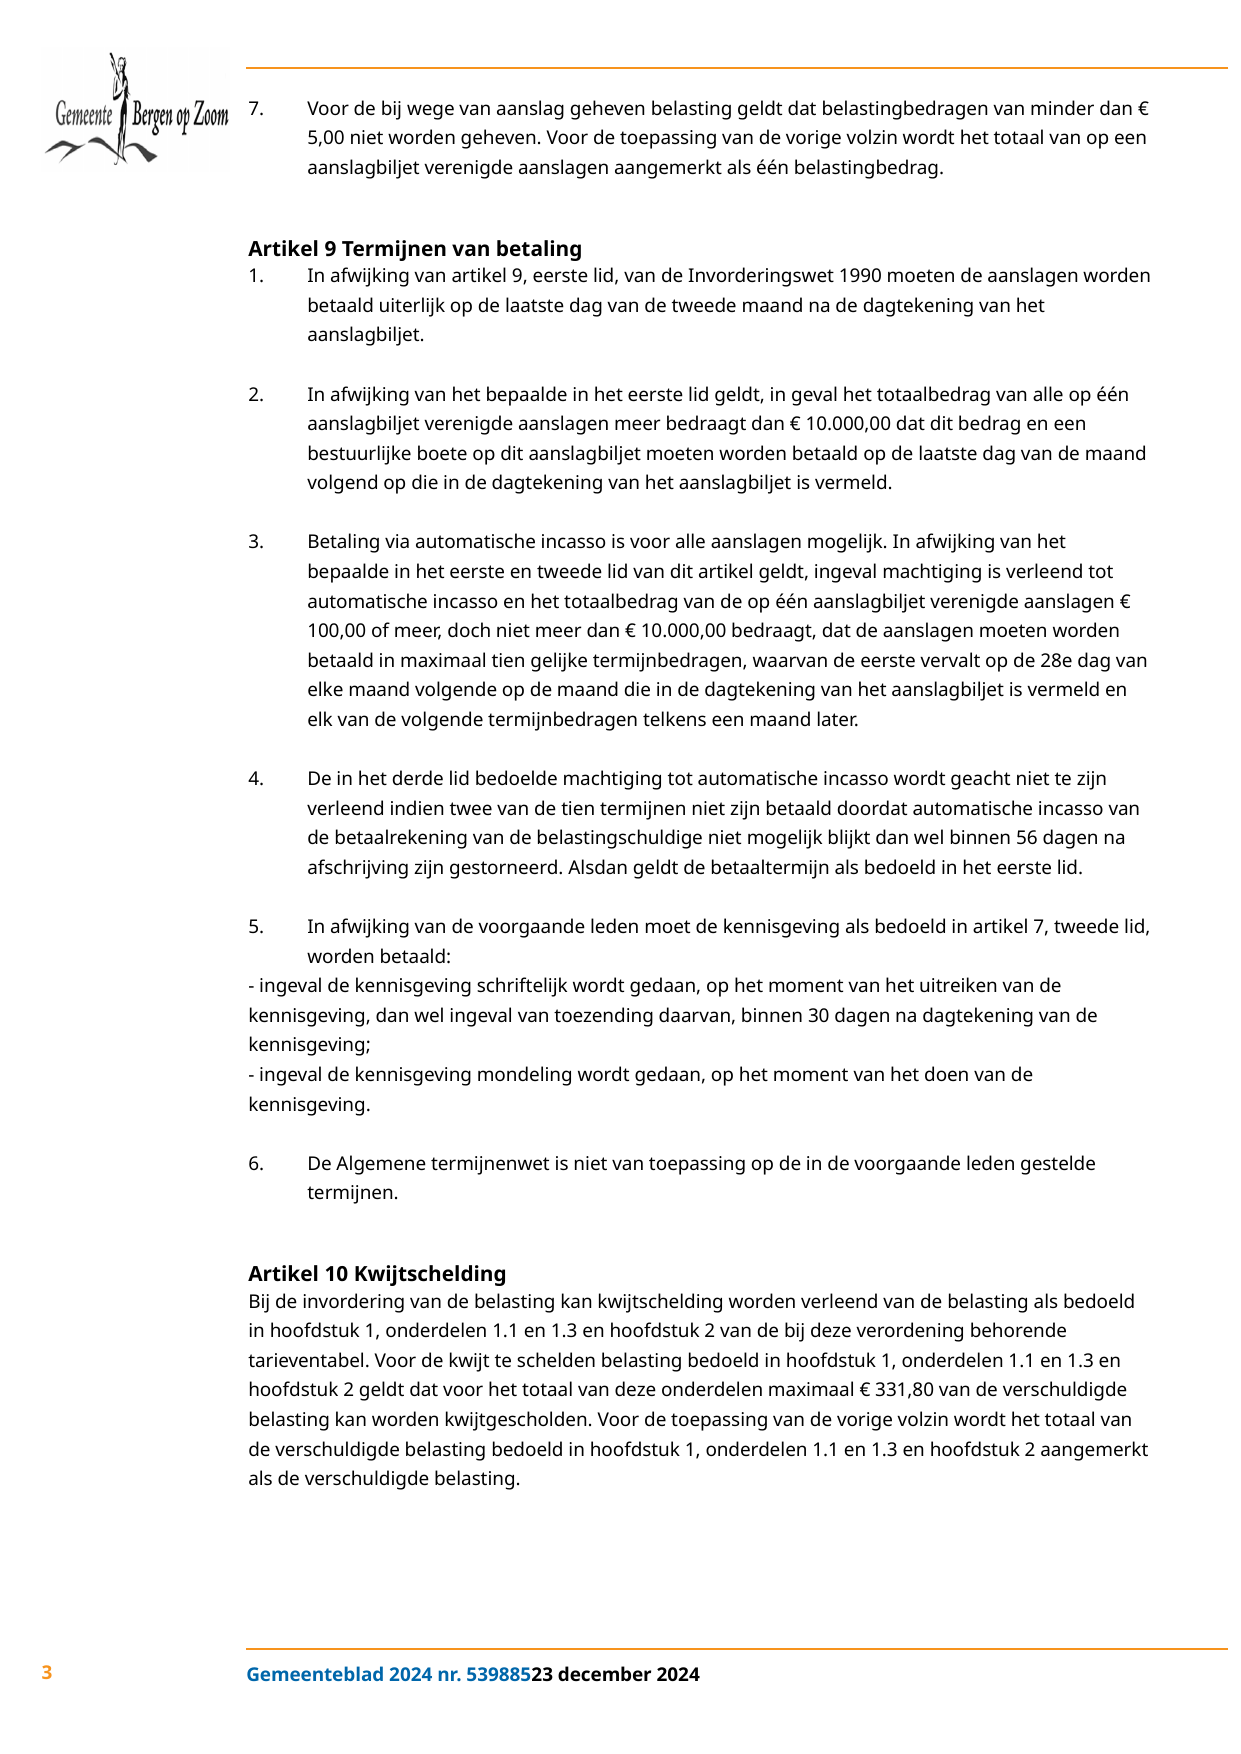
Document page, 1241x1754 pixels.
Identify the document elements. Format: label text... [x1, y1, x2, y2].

list In afwijking van de voorgaande leden moet de kennisgeving als bedoeld in artikel 7, tweede lid, worden betaald: [248, 913, 1152, 968]
picture [41, 47, 231, 172]
list Voor de bij wege van aanslag geheven belasting geldt dat belastingbedragen van minder dan € 5,00 niet worden geheven. Voor de toepassing van de vorige volzin wordt het totaal van op een aanslagbiljet verenigde aanslagen aangemerkt als één belastingbedrag. [248, 95, 1152, 180]
list Betaling via automatische incasso is voor alle aanslagen mogelijk. In afwijking van het bepaalde in het eerste en tweede lid van dit artikel geldt, ingeval machtiging is verleend tot automatische incasso en het totaalbedrag van de op één aanslagbiljet verenigde aanslagen € 100,00 of meer, doch niet meer dan € 10.000,00 bedraagt, dat de aanslagen moeten worden betaald in maximaal tien gelijke termijnbedragen, waarvan de eerste vervalt op de 28e dag van elke maand volgende op de maand die in de dagtekening van het aanslagbiljet is vermeld en elk van de volgende termijnbedragen telkens een maand later. [248, 529, 1152, 732]
list In afwijking van het bepaalde in het eerste lid geldt, in geval het totaalbedrag van alle op één aanslagbiljet verenigde aanslagen meer bedraagt dan € 10.000,00 dat dit bedrag en een bestuurlijke boete op dit aanslagbiljet moeten worden betaald op de laatste dag van de maand volgend op die in de dagtekening van het aanslagbiljet is vermeld. [248, 381, 1152, 495]
text Bij de invordering van de belasting kan kwijtschelding worden verleend van de belasting als bedoeld in hoofdstuk 1, onderdelen 1.1 en 1.3 en hoofdstuk 2 van de bij deze verordening behorende tarieventabel. Voor de kwijt te schelden belasting bedoeld in hoofdstuk 1, onderdelen 1.1 en 1.3 en hoofdstuk 2 geldt dat voor het totaal van deze onderdelen maximaal € 331,80 van de verschuldigde belasting kan worden kwijtgescholden. Voor de toepassing van de vorige volzin wordt het totaal van de verschuldigde belasting bedoeld in hoofdstuk 1, onderdelen 1.1 en 1.3 en hoofdstuk 2 aangemerkt als de verschuldigde belasting. [248, 1288, 1152, 1491]
text - ingeval de kennisgeving mondeling wordt gedaan, op het moment van het doen van de kennisgeving. [248, 1061, 1152, 1116]
text Artikel 10 Kwijtschelding [248, 1259, 1152, 1288]
list De Algemene termijnenwet is niet van toepassing op de in de voorgaande leden gestelde termijnen. [248, 1150, 1152, 1205]
text Artikel 9 Termijnen van betaling [248, 234, 1152, 262]
text - ingeval de kennisgeving schriftelijk wordt gedaan, op het moment van het uitreiken van de kennisgeving, dan wel ingeval van toezending daarvan, binnen 30 dagen na dagtekening van de kennisgeving; [248, 972, 1152, 1057]
list De in het derde lid bedoelde machtiging tot automatische incasso wordt geacht niet te zijn verleend indien twee van de tien termijnen niet zijn betaald doordat automatische incasso van de betaalrekening van de belastingschuldige niet mogelijk blijkt dan wel binnen 56 dagen na afschrijving zijn gestorneerd. Alsdan geldt de betaaltermijn als bedoeld in het eerste lid. [248, 765, 1152, 880]
list In afwijking van artikel 9, eerste lid, van de Invorderingswet 1990 moeten de aanslagen worden betaald uiterlijk op de laatste dag van de tweede maand na de dagtekening van het aanslagbiljet. [248, 262, 1152, 347]
